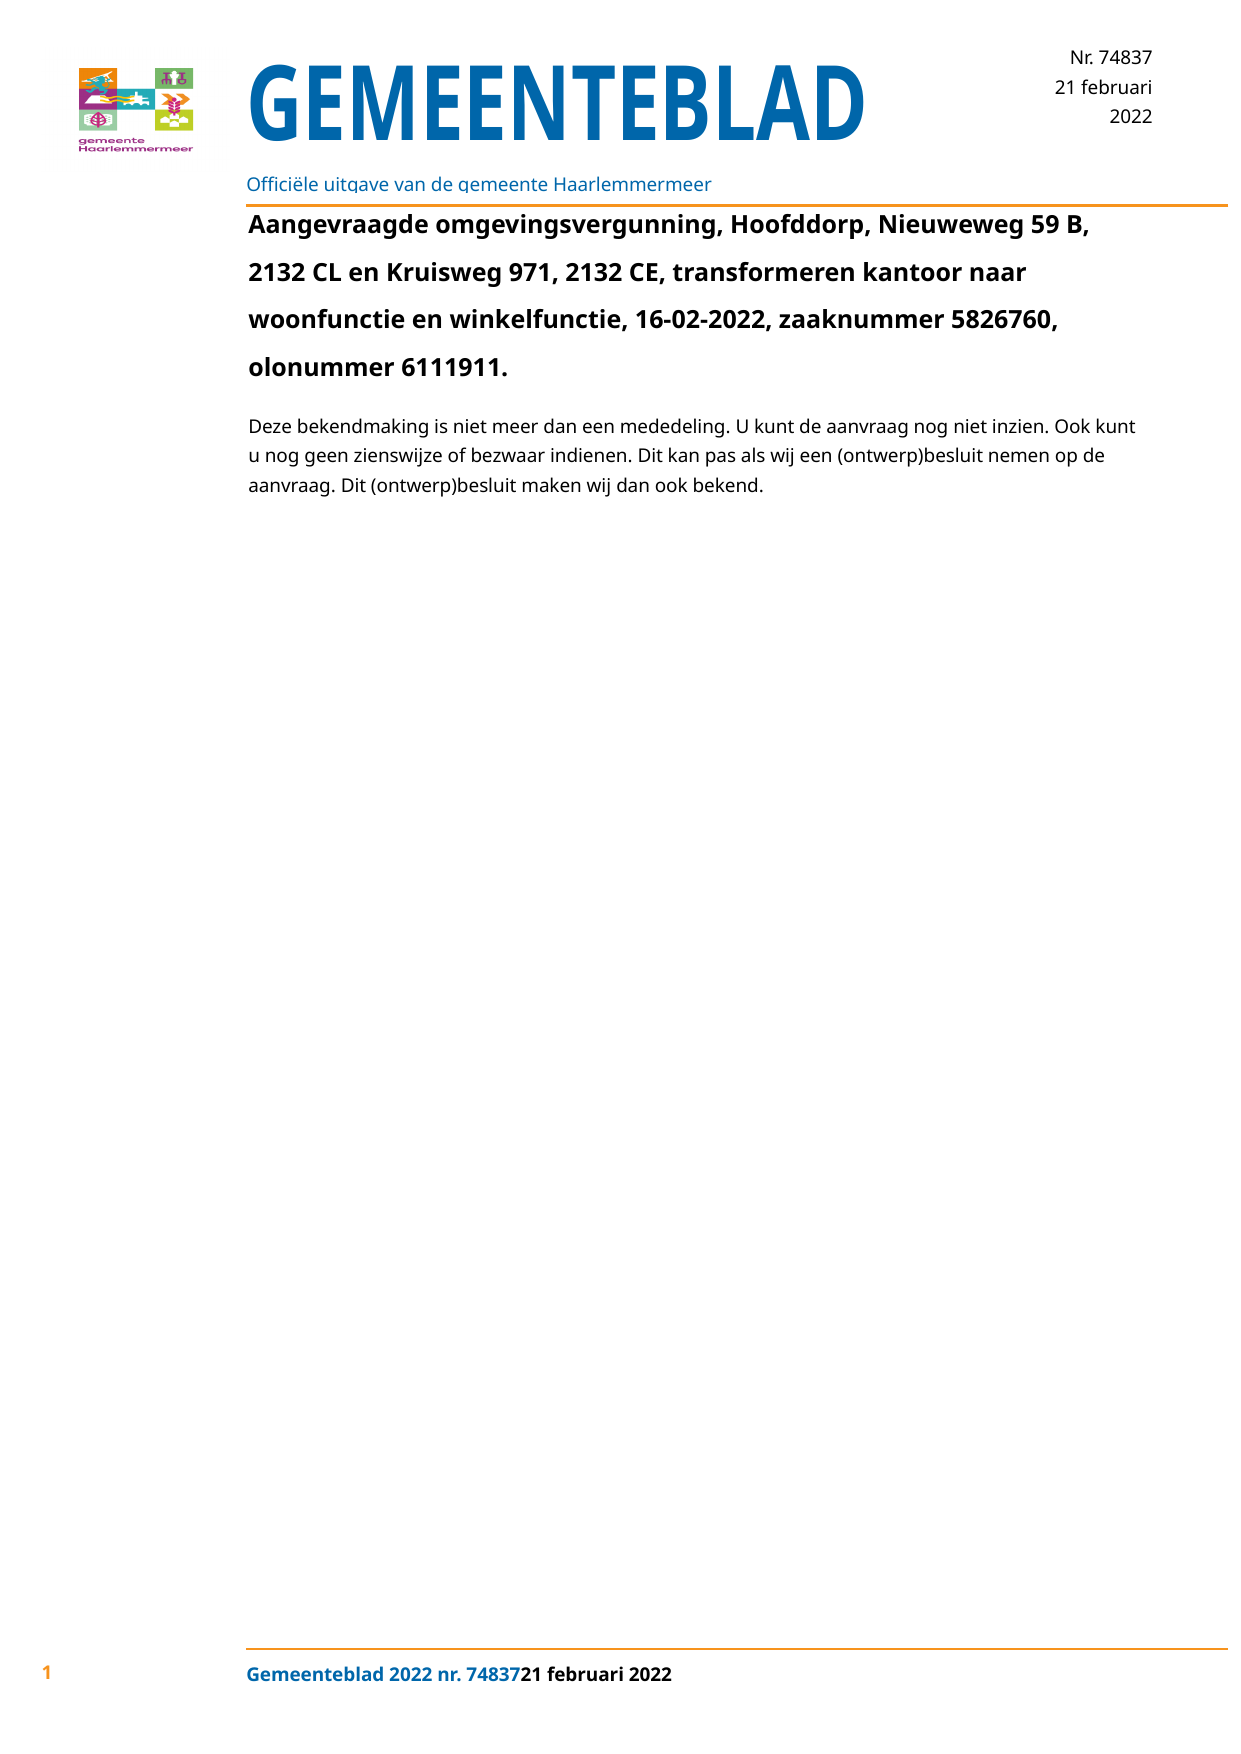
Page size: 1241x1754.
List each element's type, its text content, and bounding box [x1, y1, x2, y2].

picture [41, 47, 231, 172]
text Deze bekendmaking is niet meer dan een mededeling. U kunt de aanvraag nog niet inzien. Ook kunt u nog geen zienswijze of bezwaar indienen. Dit kan pas als wij een (ontwerp)besluit nemen op de aanvraag. Dit (ontwerp)besluit maken wij dan ook bekend. [248, 413, 1152, 498]
text Aangevraagde omgevingsvergunning, Hoofddorp, Nieuweweg 59 B, 2132 CL en Kruisweg 971, 2132 CE, transformeren kantoor naar woonfunctie en winkelfunctie, 16-02-2022, zaaknummer 5826760, olonummer 6111911. [248, 207, 1152, 384]
